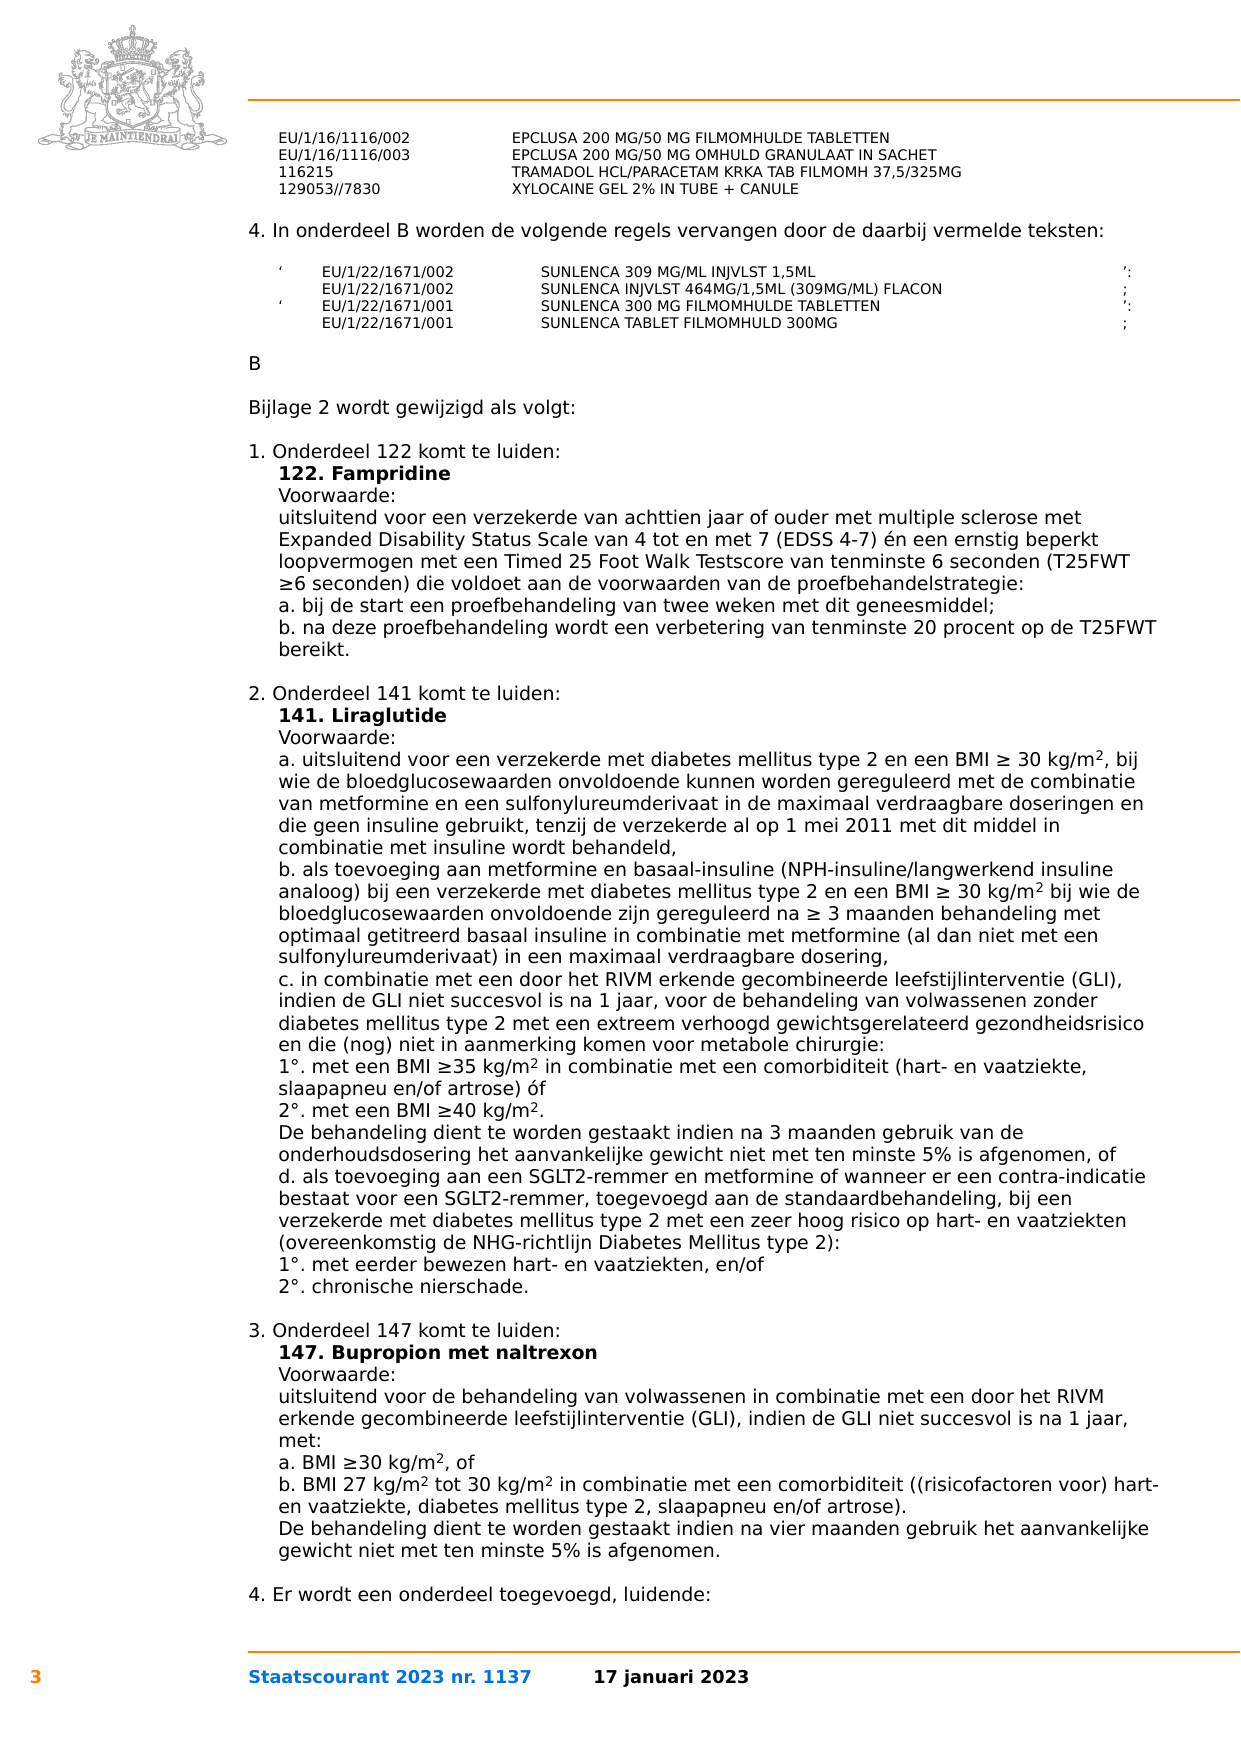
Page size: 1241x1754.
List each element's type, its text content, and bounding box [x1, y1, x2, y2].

text De behandeling dient te worden gestaakt indien na vier maanden gebruik het aanvankelijke gewicht niet met ten minste 5% is afgenomen. [278, 1518, 1163, 1562]
table_cell EU/1/22/1671/001 [316, 315, 535, 331]
text 4. In onderdeel B worden de volgende regels vervangen door de daarbij vermelde teksten: [248, 220, 1163, 242]
table_header SUNLENCA 309 MG/ML INJVLST 1,5ML [535, 264, 1043, 281]
text b. als toevoeging aan metformine en basaal-insuline (NPH-insuline/langwerkend insuline analoog) bij een verzekerde met diabetes mellitus type 2 en een BMI ≥ 30 kg/m2 bij wie de bloedglucosewaarden onvoldoende zijn gereguleerd na ≥ 3 maanden behandeling met optimaal getitreerd basaal insuline in combinatie met metformine (al dan niet met een sulfonylureumderivaat) in een maximaal verdraagbare dosering, [278, 858, 1163, 968]
table_cell EU/1/16/1116/002 [278, 130, 506, 147]
text 1°. met een BMI ≥35 kg/m2 in combinatie met een comorbiditeit (hart- en vaatziekte, slaapapneu en/of artrose) óf [278, 1056, 1163, 1100]
text B [248, 353, 1163, 375]
table_cell [278, 315, 316, 331]
text c. in combinatie met een door het RIVM erkende gecombineerde leefstijlinterventie (GLI), indien de GLI niet succesvol is na 1 jaar, voor de behandeling van volwassenen zonder diabetes mellitus type 2 met een extreem verhoogd gewichtsgerelateerd gezondheidsrisico en die (nog) niet in aanmerking komen voor metabole chirurgie: [278, 968, 1163, 1056]
table_cell [1043, 281, 1116, 297]
table_cell EPCLUSA 200 MG/50 MG OMHULD GRANULAAT IN SACHET [506, 147, 1163, 164]
table_cell ; [1116, 315, 1163, 331]
text b. BMI 27 kg/m2 tot 30 kg/m2 in combinatie met een comorbiditeit ((risicofactoren voor) hart- en vaatziekte, diabetes mellitus type 2, slaapapneu en/of artrose). [278, 1474, 1163, 1518]
text a. uitsluitend voor een verzekerde met diabetes mellitus type 2 en een BMI ≥ 30 kg/m2, bij wie de bloedglucosewaarden onvoldoende kunnen worden gereguleerd met de combinatie van metformine en een sulfonylureumderivaat in de maximaal verdraagbare doseringen en die geen insuline gebruikt, tenzij de verzekerde al op 1 mei 2011 met dit middel in combinatie met insuline wordt behandeld, [278, 749, 1163, 858]
text 3. Onderdeel 147 komt te luiden: [248, 1320, 1163, 1342]
table_cell TRAMADOL HCL/PARACETAM KRKA TAB FILMOMH 37,5/325MG [506, 164, 1163, 181]
table_header [1043, 264, 1116, 281]
table_cell ’: [1116, 298, 1163, 314]
table_cell SUNLENCA INJVLST 464MG/1,5ML (309MG/ML) FLACON [535, 281, 1043, 297]
table_header EU/1/22/1671/002 [316, 264, 535, 281]
table_header ’: [1116, 264, 1163, 281]
text Voorwaarde: [278, 485, 1163, 507]
text 2°. chronische nierschade. [278, 1276, 1163, 1298]
text 147. Bupropion met naltrexon [278, 1342, 1163, 1364]
table_cell [1043, 315, 1116, 331]
table_cell [1043, 298, 1116, 314]
table_cell EU/1/22/1671/001 [316, 298, 535, 314]
text Voorwaarde: [278, 727, 1163, 749]
text b. na deze proefbehandeling wordt een verbetering van tenminste 20 procent op de T25FWT bereikt. [278, 617, 1163, 661]
table_cell SUNLENCA TABLET FILMOMHULD 300MG [535, 315, 1043, 331]
table_cell XYLOCAINE GEL 2% IN TUBE + CANULE [506, 181, 1163, 198]
text 122. Fampridine [278, 463, 1163, 485]
text a. BMI ≥30 kg/m2, of [278, 1452, 1163, 1474]
picture [38, 25, 227, 150]
table_header ‘ [278, 264, 316, 281]
text 141. Liraglutide [278, 705, 1163, 727]
text 4. Er wordt een onderdeel toegevoegd, luidende: [248, 1584, 1163, 1606]
text 1°. met eerder bewezen hart- en vaatziekten, en/of [278, 1254, 1163, 1276]
text 1. Onderdeel 122 komt te luiden: [248, 441, 1163, 463]
text d. als toevoeging aan een SGLT2-remmer en metformine of wanneer er een contra-indicatie bestaat voor een SGLT2-remmer, toegevoegd aan de standaardbehandeling, bij een verzekerde met diabetes mellitus type 2 met een zeer hoog risico op hart- en vaatziekten (overeenkomstig de NHG-richtlijn Diabetes Mellitus type 2): [278, 1166, 1163, 1254]
text uitsluitend voor een verzekerde van achttien jaar of ouder met multiple sclerose met Expanded Disability Status Scale van 4 tot en met 7 (EDSS 4-7) én een ernstig beperkt loopvermogen met een Timed 25 Foot Walk Testscore van tenminste 6 seconden (T25FWT ≥6 seconden) die voldoet aan de voorwaarden van de proefbehandelstrategie: [278, 507, 1163, 595]
table_cell [278, 281, 316, 297]
table_cell 116215 [278, 164, 506, 181]
text a. bij de start een proefbehandeling van twee weken met dit geneesmiddel; [278, 595, 1163, 617]
text De behandeling dient te worden gestaakt indien na 3 maanden gebruik van de onderhoudsdosering het aanvankelijke gewicht niet met ten minste 5% is afgenomen, of [278, 1122, 1163, 1166]
table_cell ; [1116, 281, 1163, 297]
text 2°. met een BMI ≥40 kg/m2. [278, 1100, 1163, 1122]
table_cell 129053//7830 [278, 181, 506, 198]
table_cell EPCLUSA 200 MG/50 MG FILMOMHULDE TABLETTEN [506, 130, 1163, 147]
table_cell ‘ [278, 298, 316, 314]
table_cell EU/1/16/1116/003 [278, 147, 506, 164]
text Voorwaarde: [278, 1364, 1163, 1386]
text Bijlage 2 wordt gewijzigd als volgt: [248, 397, 1163, 419]
table_cell EU/1/22/1671/002 [316, 281, 535, 297]
text uitsluitend voor de behandeling van volwassenen in combinatie met een door het RIVM erkende gecombineerde leefstijlinterventie (GLI), indien de GLI niet succesvol is na 1 jaar, met: [278, 1386, 1163, 1452]
table_cell SUNLENCA 300 MG FILMOMHULDE TABLETTEN [535, 298, 1043, 314]
text 2. Onderdeel 141 komt te luiden: [248, 683, 1163, 705]
